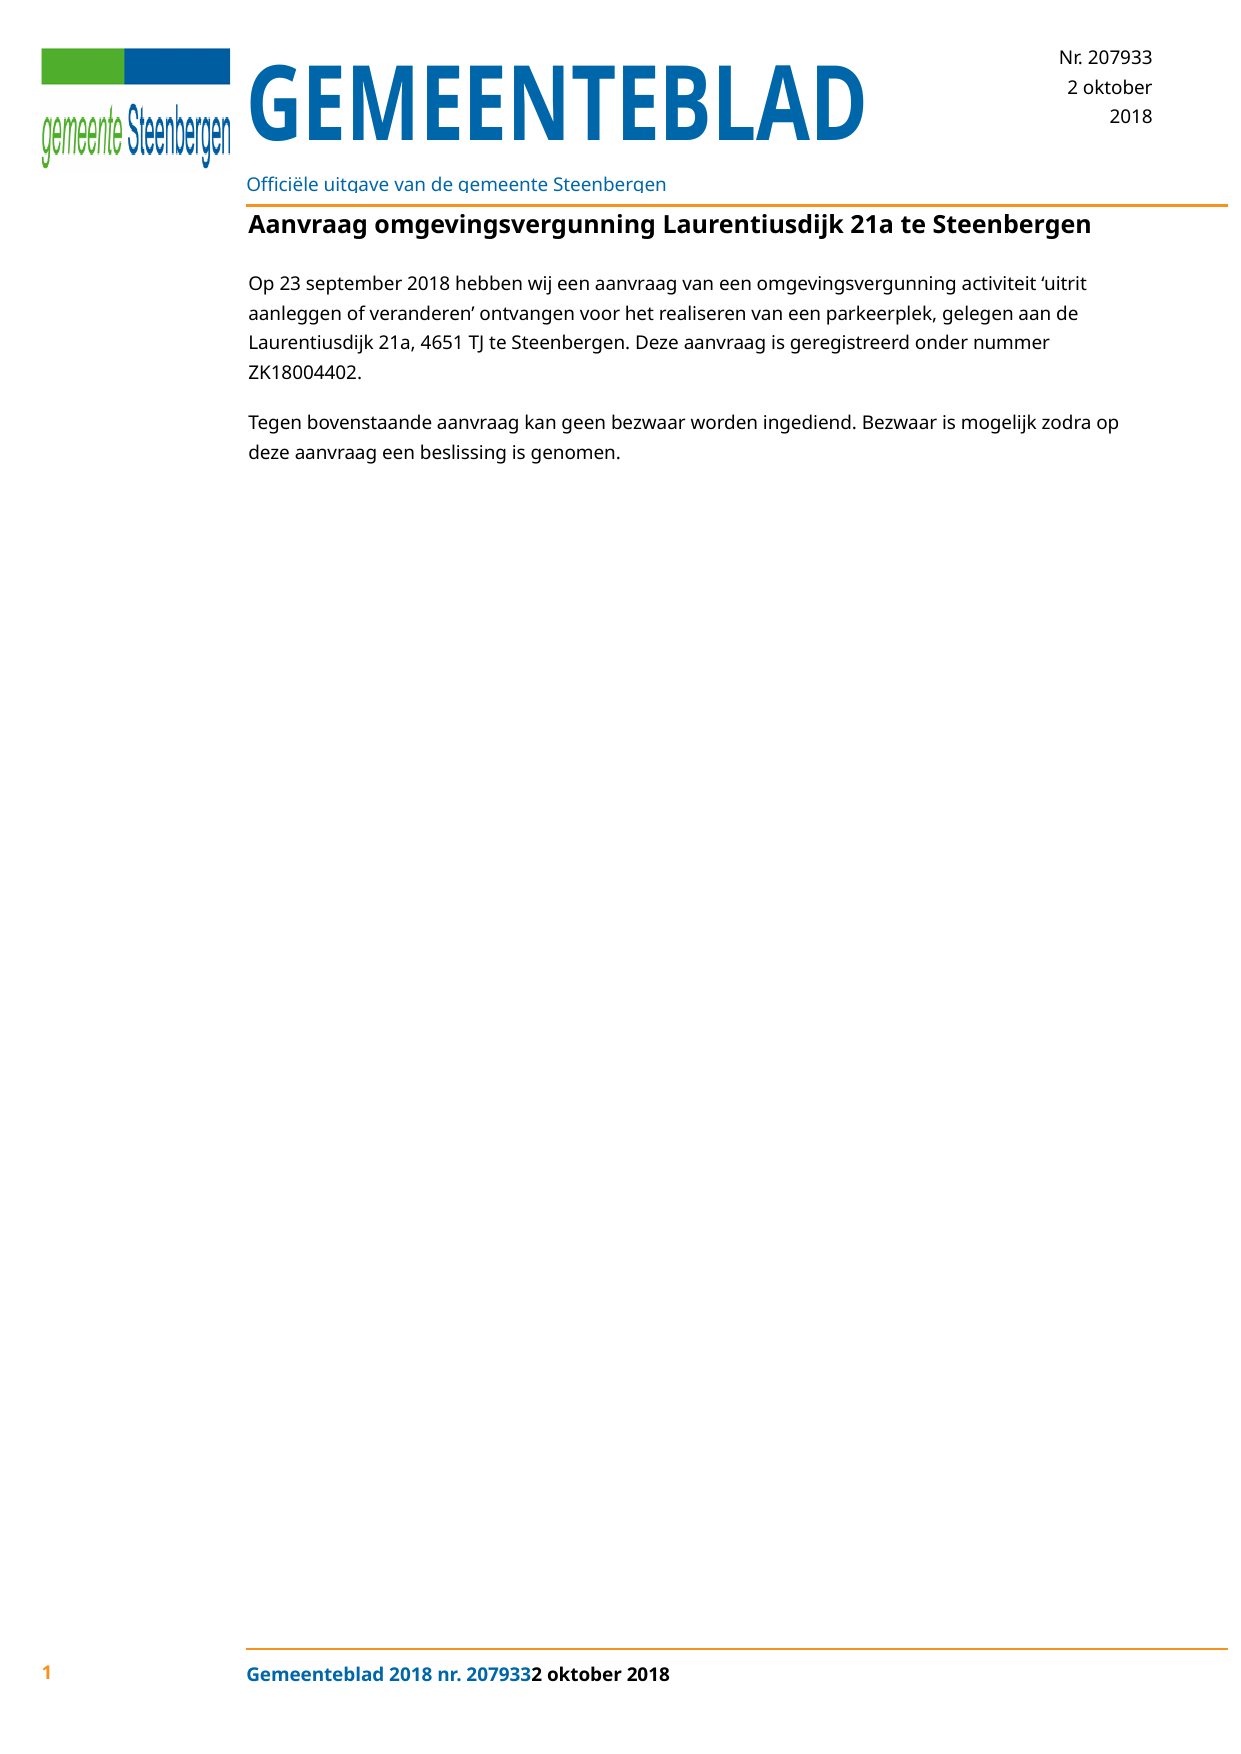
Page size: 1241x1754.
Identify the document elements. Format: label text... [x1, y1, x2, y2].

text Tegen bovenstaande aanvraag kan geen bezwaar worden ingediend. Bezwaar is mogelijk zodra op deze aanvraag een beslissing is genomen. [248, 409, 1152, 465]
text Aanvraag omgevingsvergunning Laurentiusdijk 21a te Steenbergen [248, 207, 1152, 241]
picture [41, 47, 231, 172]
text Op 23 september 2018 hebben wij een aanvraag van een omgevingsvergunning activiteit ‘uitrit aanleggen of veranderen’ ontvangen voor het realiseren van een parkeerplek, gelegen aan de Laurentiusdijk 21a, 4651 TJ te Steenbergen. Deze aanvraag is geregistreerd onder nummer ZK18004402. [248, 270, 1152, 385]
